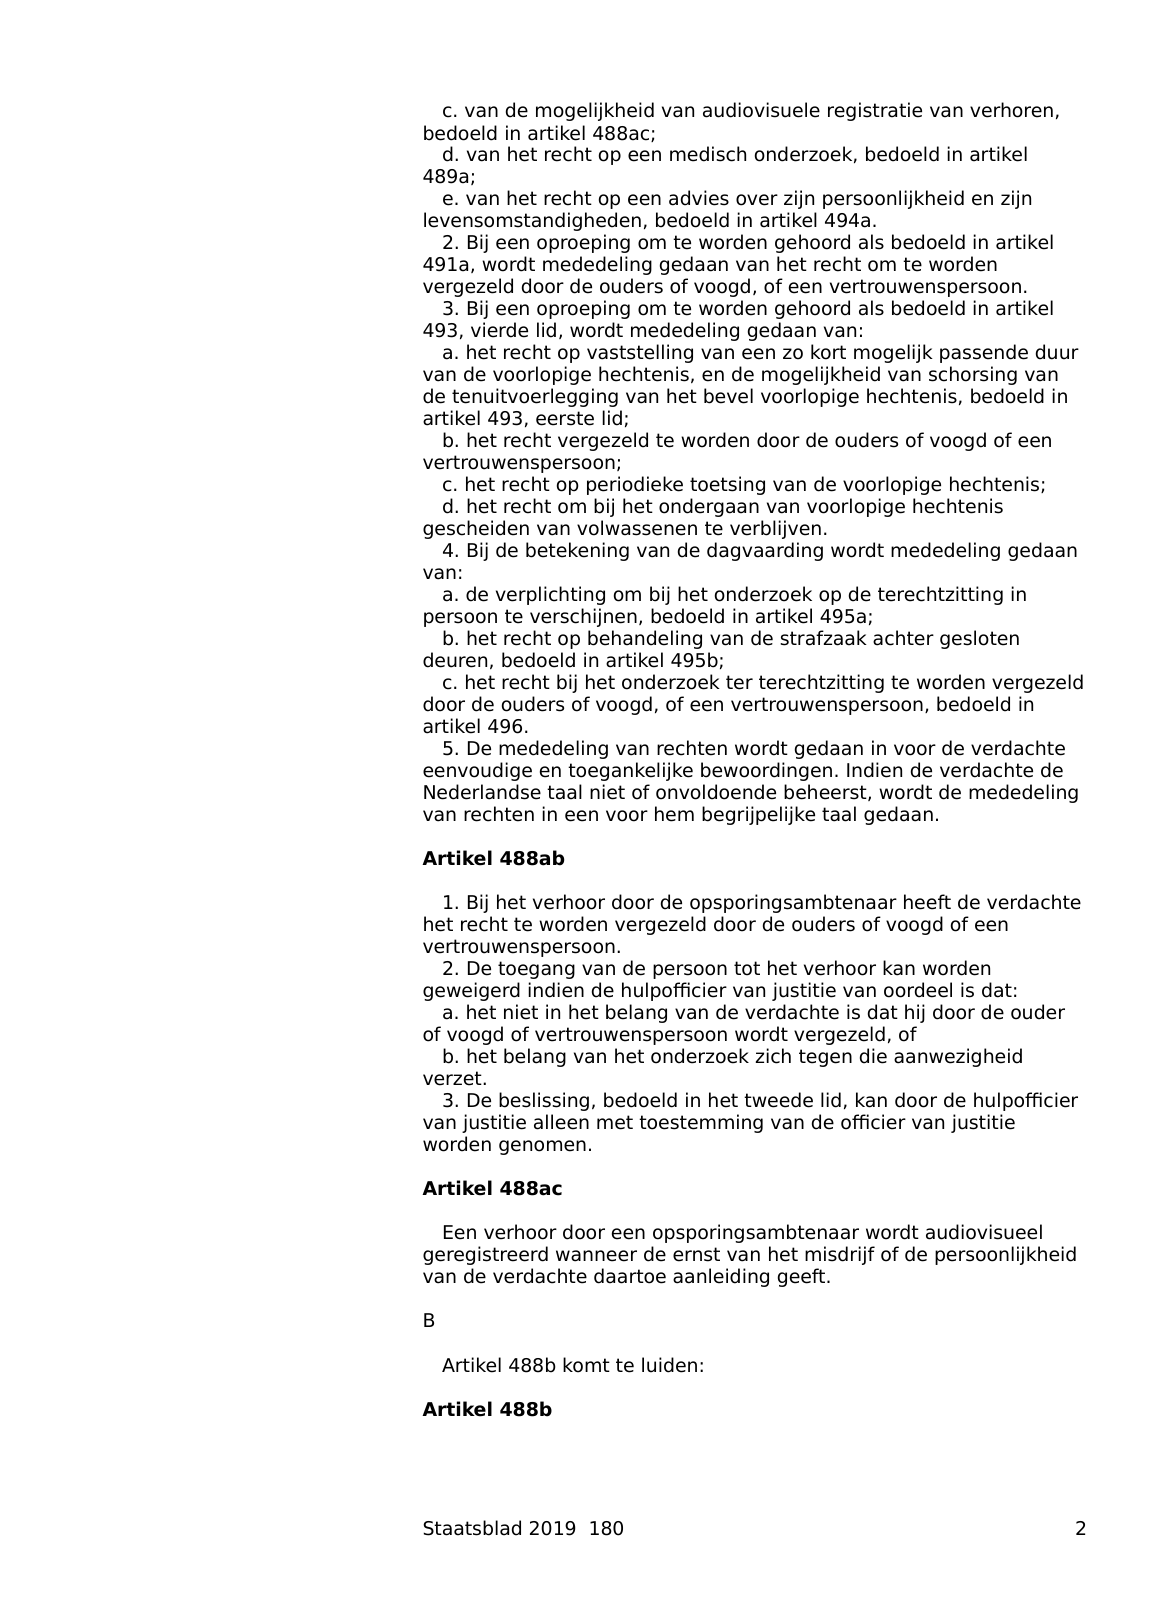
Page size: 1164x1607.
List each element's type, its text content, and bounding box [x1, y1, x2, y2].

subtitle Artikel 488ac [422, 1178, 1087, 1200]
text Een verhoor door een opsporingsambtenaar wordt audiovisueel geregistreerd wanneer de ernst van het misdrijf of de persoonlijkheid van de verdachte daartoe aanleiding geeft. [422, 1222, 1087, 1288]
text c. het recht bij het onderzoek ter terechtzitting te worden vergezeld door de ouders of voogd, of een vertrouwenspersoon, bedoeld in artikel 496. [422, 672, 1087, 738]
text c. van de mogelijkheid van audiovisuele registratie van verhoren, bedoeld in artikel 488ac; [422, 100, 1087, 144]
text d. van het recht op een medisch onderzoek, bedoeld in artikel 489a; [422, 144, 1087, 188]
subtitle Artikel 488b [422, 1399, 1087, 1421]
text 3. Bij een oproeping om te worden gehoord als bedoeld in artikel 493, vierde lid, wordt mededeling gedaan van: [422, 298, 1087, 342]
text 1. Bij het verhoor door de opsporingsambtenaar heeft de verdachte het recht te worden vergezeld door de ouders of voogd of een vertrouwenspersoon. [422, 892, 1087, 958]
text 2. Bij een oproeping om te worden gehoord als bedoeld in artikel 491a, wordt mededeling gedaan van het recht om te worden vergezeld door de ouders of voogd, of een vertrouwenspersoon. [422, 232, 1087, 298]
text 5. De mededeling van rechten wordt gedaan in voor de verdachte eenvoudige en toegankelijke bewoordingen. Indien de verdachte de Nederlandse taal niet of onvoldoende beheerst, wordt de mededeling van rechten in een voor hem begrijpelijke taal gedaan. [422, 738, 1087, 826]
subtitle Artikel 488ab [422, 848, 1087, 870]
text a. het recht op vaststelling van een zo kort mogelijk passende duur van de voorlopige hechtenis, en de mogelijkheid van schorsing van de tenuitvoerlegging van het bevel voorlopige hechtenis, bedoeld in artikel 493, eerste lid; [422, 342, 1087, 430]
text a. de verplichting om bij het onderzoek op de terechtzitting in persoon te verschijnen, bedoeld in artikel 495a; [422, 584, 1087, 628]
text c. het recht op periodieke toetsing van de voorlopige hechtenis; [422, 474, 1087, 496]
text B [422, 1310, 1087, 1332]
text b. het recht op behandeling van de strafzaak achter gesloten deuren, bedoeld in artikel 495b; [422, 628, 1087, 672]
text 3. De beslissing, bedoeld in het tweede lid, kan door de hulpofficier van justitie alleen met toestemming van de officier van justitie worden genomen. [422, 1090, 1087, 1156]
text a. het niet in het belang van de verdachte is dat hij door de ouder of voogd of vertrouwenspersoon wordt vergezeld, of [422, 1002, 1087, 1046]
text 4. Bij de betekening van de dagvaarding wordt mededeling gedaan van: [422, 540, 1087, 584]
text b. het belang van het onderzoek zich tegen die aanwezigheid verzet. [422, 1046, 1087, 1090]
text Artikel 488b komt te luiden: [422, 1354, 1087, 1376]
text d. het recht om bij het ondergaan van voorlopige hechtenis gescheiden van volwassenen te verblijven. [422, 496, 1087, 540]
text b. het recht vergezeld te worden door de ouders of voogd of een vertrouwenspersoon; [422, 430, 1087, 474]
text e. van het recht op een advies over zijn persoonlijkheid en zijn levensomstandigheden, bedoeld in artikel 494a. [422, 188, 1087, 232]
text 2. De toegang van de persoon tot het verhoor kan worden geweigerd indien de hulpofficier van justitie van oordeel is dat: [422, 958, 1087, 1002]
